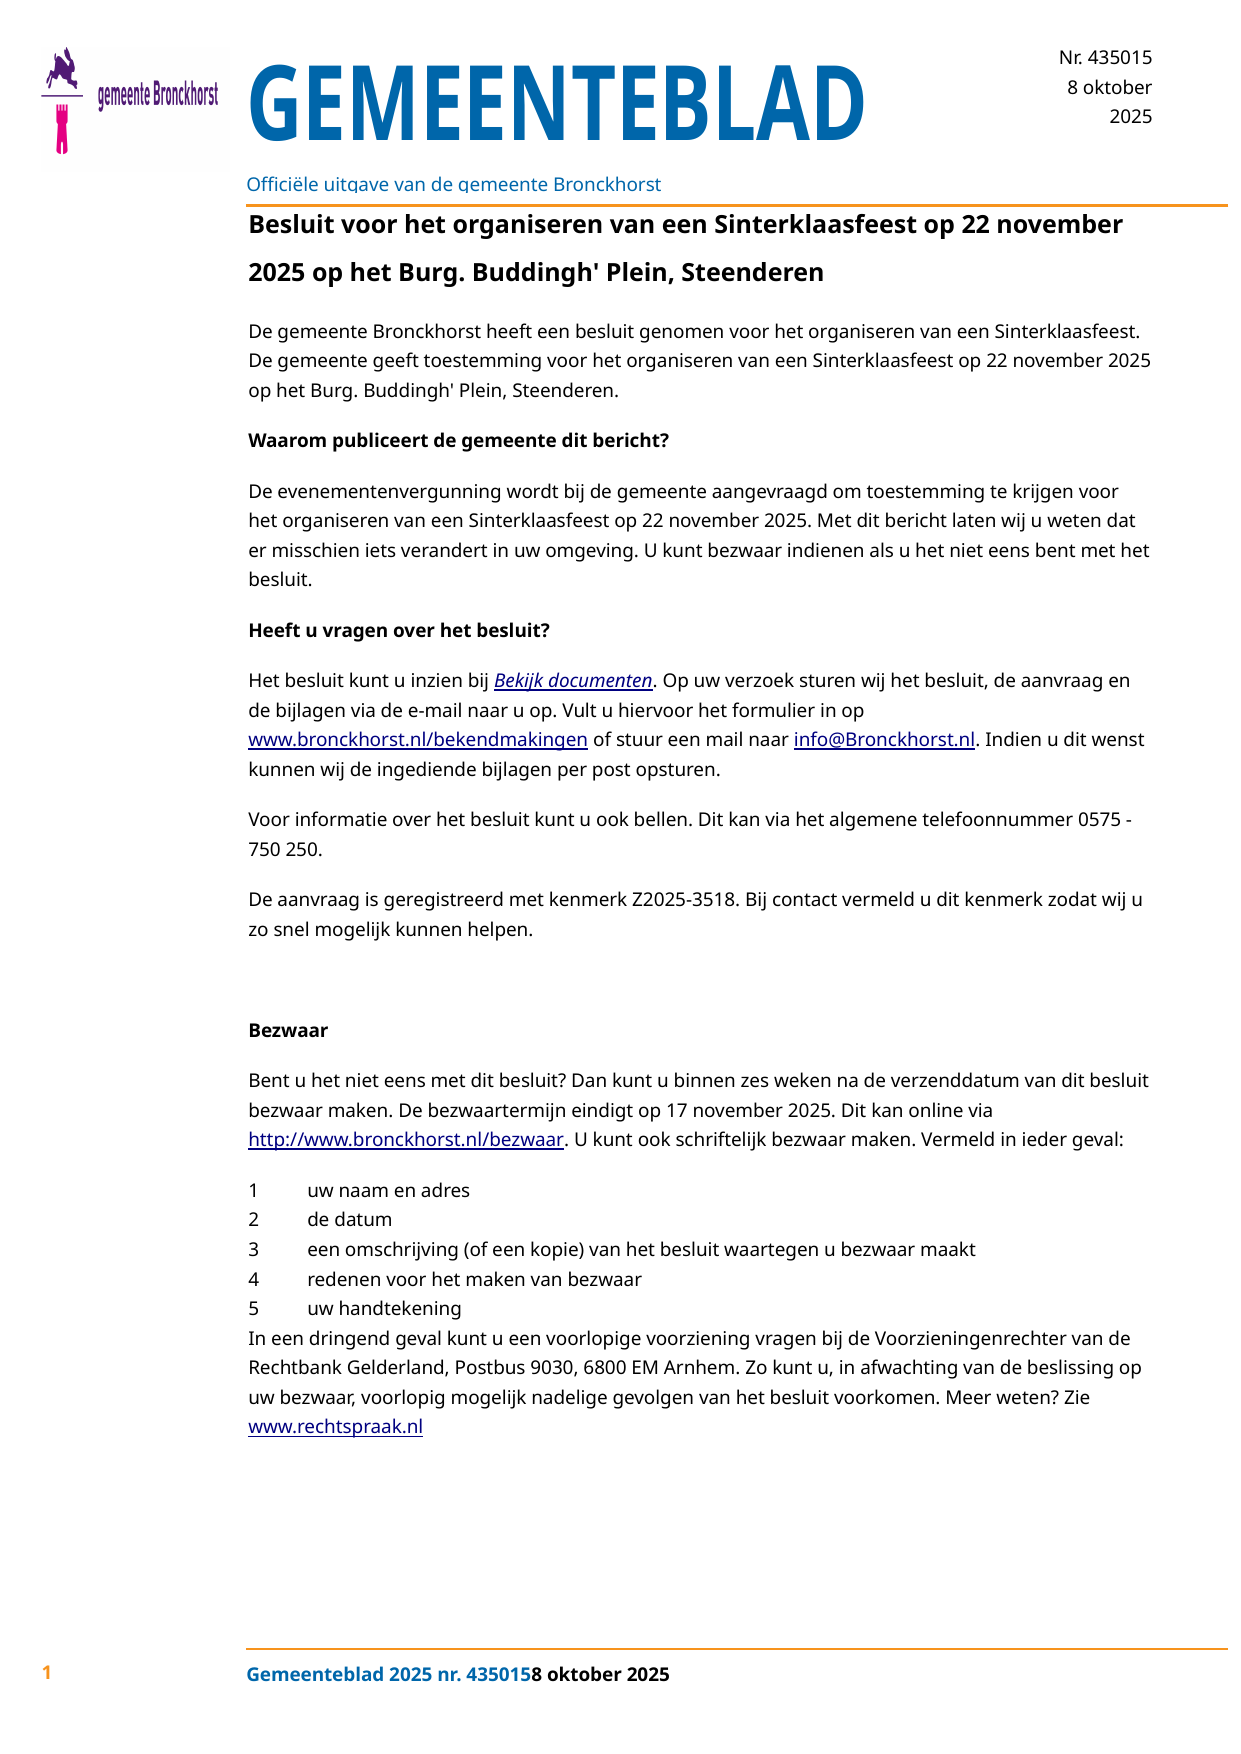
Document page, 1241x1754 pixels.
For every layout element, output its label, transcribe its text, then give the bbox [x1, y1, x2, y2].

text De gemeente Bronckhorst heeft een besluit genomen voor het organiseren van een Sinterklaasfeest. De gemeente geeft toestemming voor het organiseren van een Sinterklaasfeest op 22 november 2025 op het Burg. Buddingh' Plein, Steenderen. [248, 318, 1152, 403]
text Waarom publiceert de gemeente dit bericht? [248, 427, 1152, 453]
text Heeft u vragen over het besluit? [248, 617, 1152, 643]
text Bezwaar [248, 1017, 1152, 1043]
text Voor informatie over het besluit kunt u ook bellen. Dit kan via het algemene telefoonnummer 0575 - 750 250. [248, 807, 1152, 862]
picture [41, 47, 231, 172]
text De evenementenvergunning wordt bij de gemeente aangevraagd om toestemming te krijgen voor het organiseren van een Sinterklaasfeest op 22 november 2025. Met dit bericht laten wij u weten dat er misschien iets verandert in uw omgeving. U kunt bezwaar indienen als u het niet eens bent met het besluit. [248, 478, 1152, 592]
list een omschrijving (of een kopie) van het besluit waartegen u bezwaar maakt [248, 1236, 1152, 1262]
text De aanvraag is geregistreerd met kenmerk Z2025-3518. Bij contact vermeld u dit kenmerk zodat wij u zo snel mogelijk kunnen helpen. [248, 887, 1152, 942]
list de datum [248, 1207, 1152, 1232]
text Bent u het niet eens met dit besluit? Dan kunt u binnen zes weken na de verzenddatum van dit besluit bezwaar maken. De bezwaartermijn eindigt op 17 november 2025. Dit kan online via http://www.bronckhorst.nl/bezwaar. U kunt ook schriftelijk bezwaar maken. Vermeld in ieder geval: [248, 1067, 1152, 1152]
text Het besluit kunt u inzien bij Bekijk documenten. Op uw verzoek sturen wij het besluit, de aanvraag en de bijlagen via de e-mail naar u op. Vult u hiervoor het formulier in op www.bronckhorst.nl/bekendmakingen of stuur een mail naar info@Bronckhorst.nl. Indien u dit wenst kunnen wij de ingediende bijlagen per post opsturen. [248, 667, 1152, 782]
list uw naam en adres [248, 1177, 1152, 1203]
text In een dringend geval kunt u een voorlopige voorziening vragen bij de Voorzieningenrechter van de Rechtbank Gelderland, Postbus 9030, 6800 EM Arnhem. Zo kunt u, in afwachting van de beslissing op uw bezwaar, voorlopig mogelijk nadelige gevolgen van het besluit voorkomen. Meer weten? Zie www.rechtspraak.nl [248, 1325, 1152, 1439]
text Besluit voor het organiseren van een Sinterklaasfeest op 22 november 2025 op het Burg. Buddingh' Plein, Steenderen [248, 207, 1152, 288]
list redenen voor het maken van bezwaar [248, 1266, 1152, 1292]
list uw handtekening [248, 1295, 1152, 1321]
